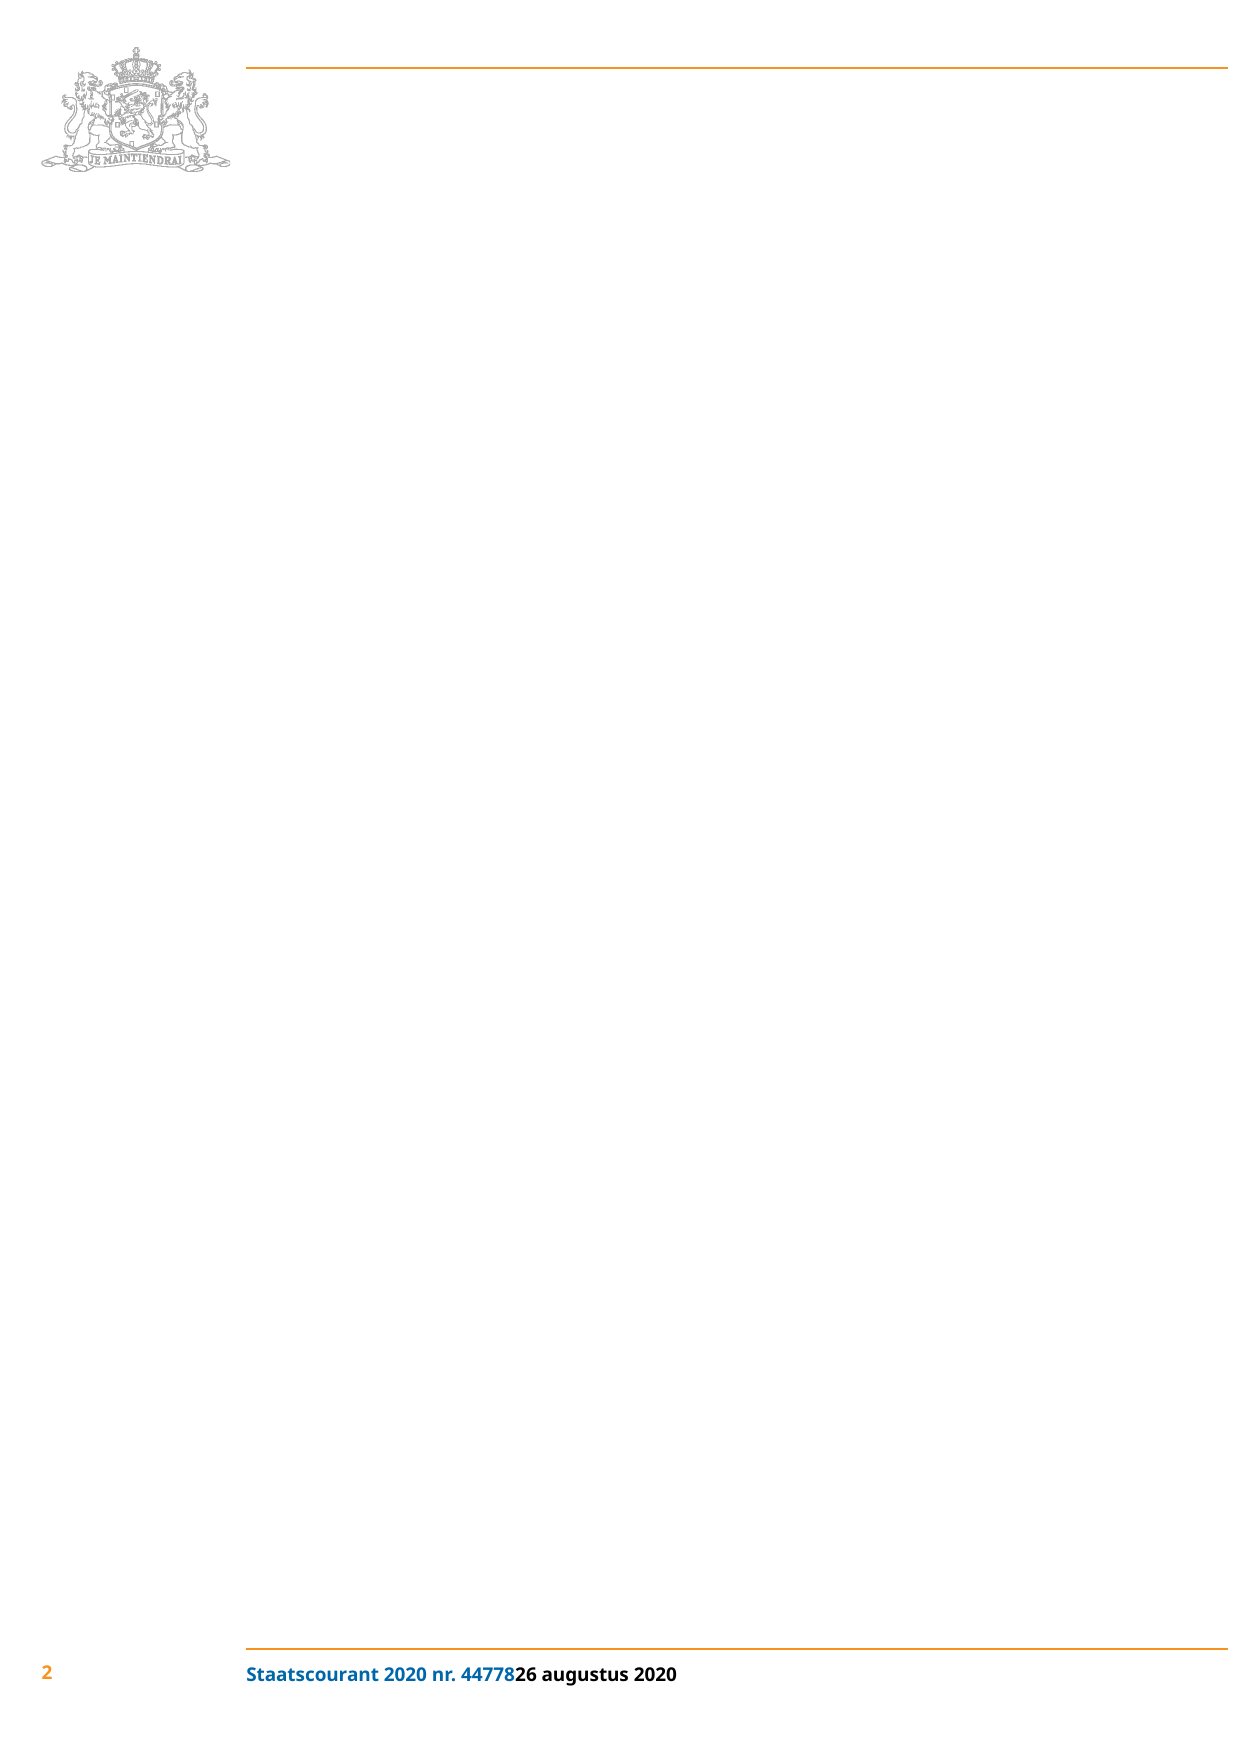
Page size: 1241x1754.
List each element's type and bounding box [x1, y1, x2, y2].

picture [41, 47, 231, 172]
